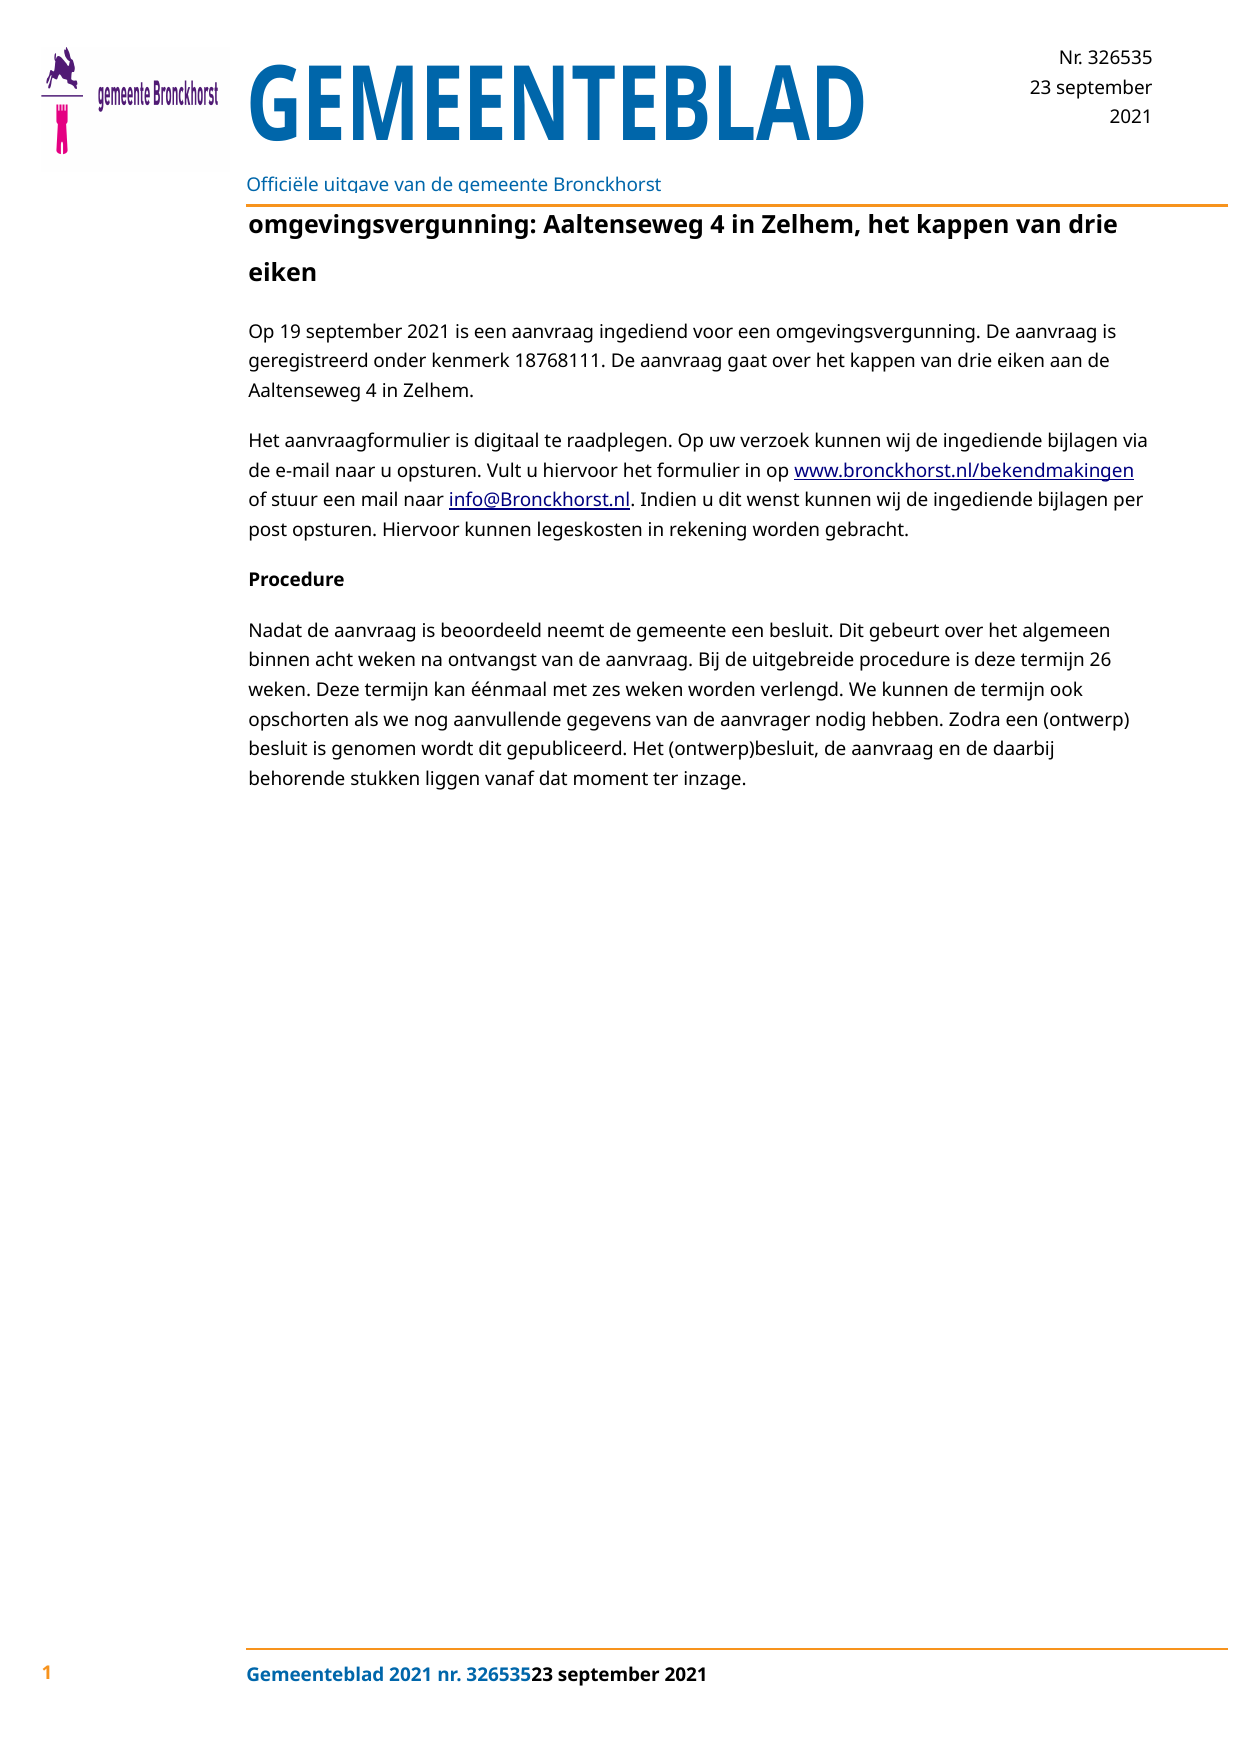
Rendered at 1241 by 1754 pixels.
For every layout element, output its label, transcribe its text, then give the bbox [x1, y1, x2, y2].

text Het aanvraagformulier is digitaal te raadplegen. Op uw verzoek kunnen wij de ingediende bijlagen via de e-mail naar u opsturen. Vult u hiervoor het formulier in op www.bronckhorst.nl/bekendmakingen of stuur een mail naar info@Bronckhorst.nl. Indien u dit wenst kunnen wij de ingediende bijlagen per post opsturen. Hiervoor kunnen legeskosten in rekening worden gebracht. [248, 427, 1152, 542]
picture [41, 47, 231, 172]
text Nadat de aanvraag is beoordeeld neemt de gemeente een besluit. Dit gebeurt over het algemeen binnen acht weken na ontvangst van de aanvraag. Bij de uitgebreide procedure is deze termijn 26 weken. Deze termijn kan éénmaal met zes weken worden verlengd. We kunnen de termijn ook opschorten als we nog aanvullende gegevens van de aanvrager nodig hebben. Zodra een (ontwerp) besluit is genomen wordt dit gepubliceerd. Het (ontwerp)besluit, de aanvraag en de daarbij behorende stukken liggen vanaf dat moment ter inzage. [248, 617, 1152, 791]
text Procedure [248, 567, 1152, 592]
text omgevingsvergunning: Aaltenseweg 4 in Zelhem, het kappen van drie eiken [248, 207, 1152, 288]
text Op 19 september 2021 is een aanvraag ingediend voor een omgevingsvergunning. De aanvraag is geregistreerd onder kenmerk 18768111. De aanvraag gaat over het kappen van drie eiken aan de Aaltenseweg 4 in Zelhem. [248, 318, 1152, 403]
